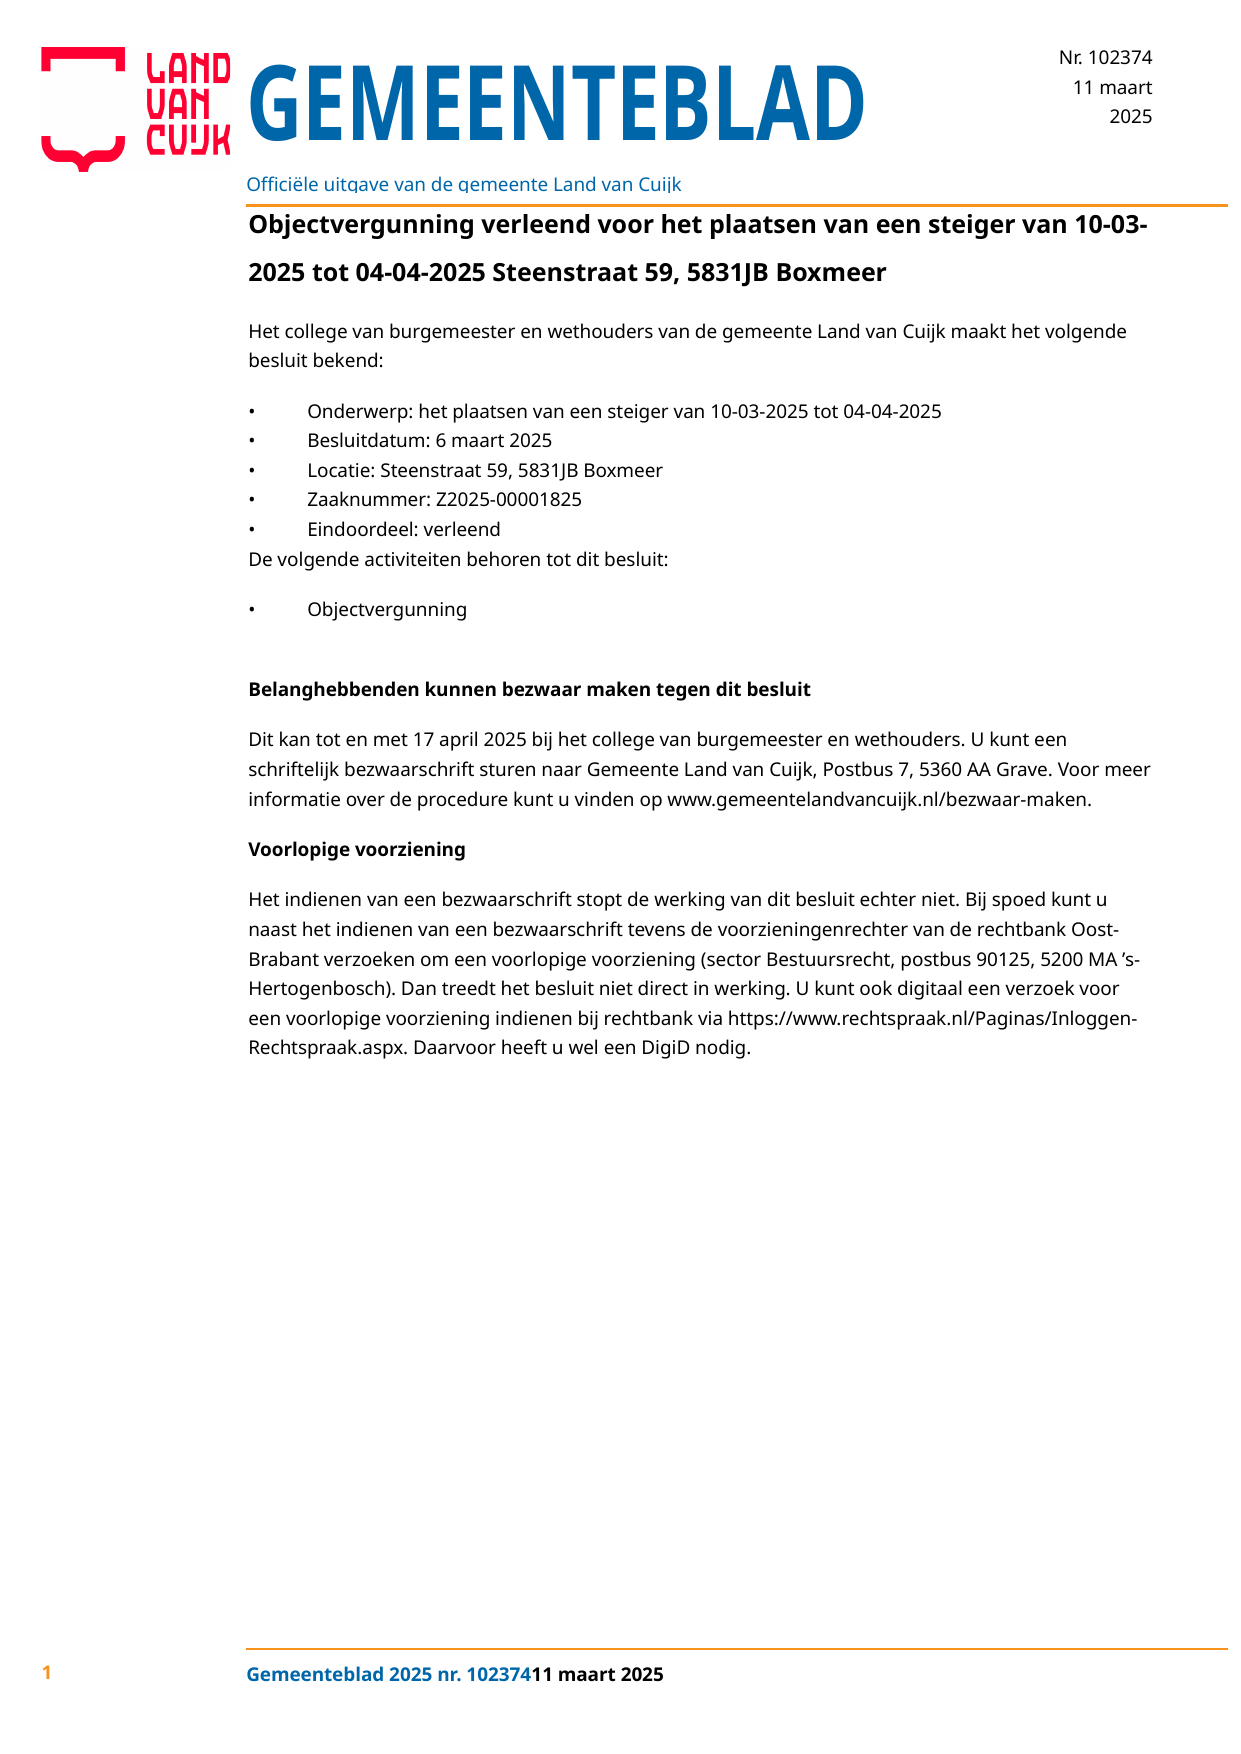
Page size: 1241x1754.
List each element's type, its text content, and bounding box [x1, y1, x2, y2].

list Besluitdatum: 6 maart 2025 [248, 427, 1152, 453]
list Objectvergunning [248, 596, 1152, 622]
text Objectvergunning verleend voor het plaatsen van een steiger van 10-03-2025 tot 04-04-2025 Steenstraat 59, 5831JB Boxmeer [248, 207, 1152, 288]
text De volgende activiteiten behoren tot dit besluit: [248, 546, 1152, 572]
list Locatie: Steenstraat 59, 5831JB Boxmeer [248, 457, 1152, 483]
text Het college van burgemeester en wethouders van de gemeente Land van Cuijk maakt het volgende besluit bekend: [248, 318, 1152, 373]
text Voorlopige voorziening [248, 836, 1152, 862]
text Het indienen van een bezwaarschrift stopt de werking van dit besluit echter niet. Bij spoed kunt u naast het indienen van een bezwaarschrift tevens de voorzieningenrechter van de rechtbank Oost-Brabant verzoeken om een voorlopige voorziening (sector Bestuursrecht, postbus 90125, 5200 MA ’s-Hertogenbosch). Dan treedt het besluit niet direct in werking. U kunt ook digitaal een verzoek voor een voorlopige voorziening indienen bij rechtbank via https://www.rechtspraak.nl/Paginas/Inloggen-Rechtspraak.aspx. Daarvoor heeft u wel een DigiD nodig. [248, 887, 1152, 1060]
list Zaaknummer: Z2025-00001825 [248, 487, 1152, 512]
picture [41, 47, 231, 172]
list Eindoordeel: verleend [248, 516, 1152, 542]
list Onderwerp: het plaatsen van een steiger van 10-03-2025 tot 04-04-2025 [248, 398, 1152, 424]
text Dit kan tot en met 17 april 2025 bij het college van burgemeester en wethouders. U kunt een schriftelijk bezwaarschrift sturen naar Gemeente Land van Cuijk, Postbus 7, 5360 AA Grave. Voor meer informatie over de procedure kunt u vinden op www.gemeentelandvancuijk.nl/bezwaar-maken. [248, 727, 1152, 812]
text Belanghebbenden kunnen bezwaar maken tegen dit besluit [248, 676, 1152, 702]
